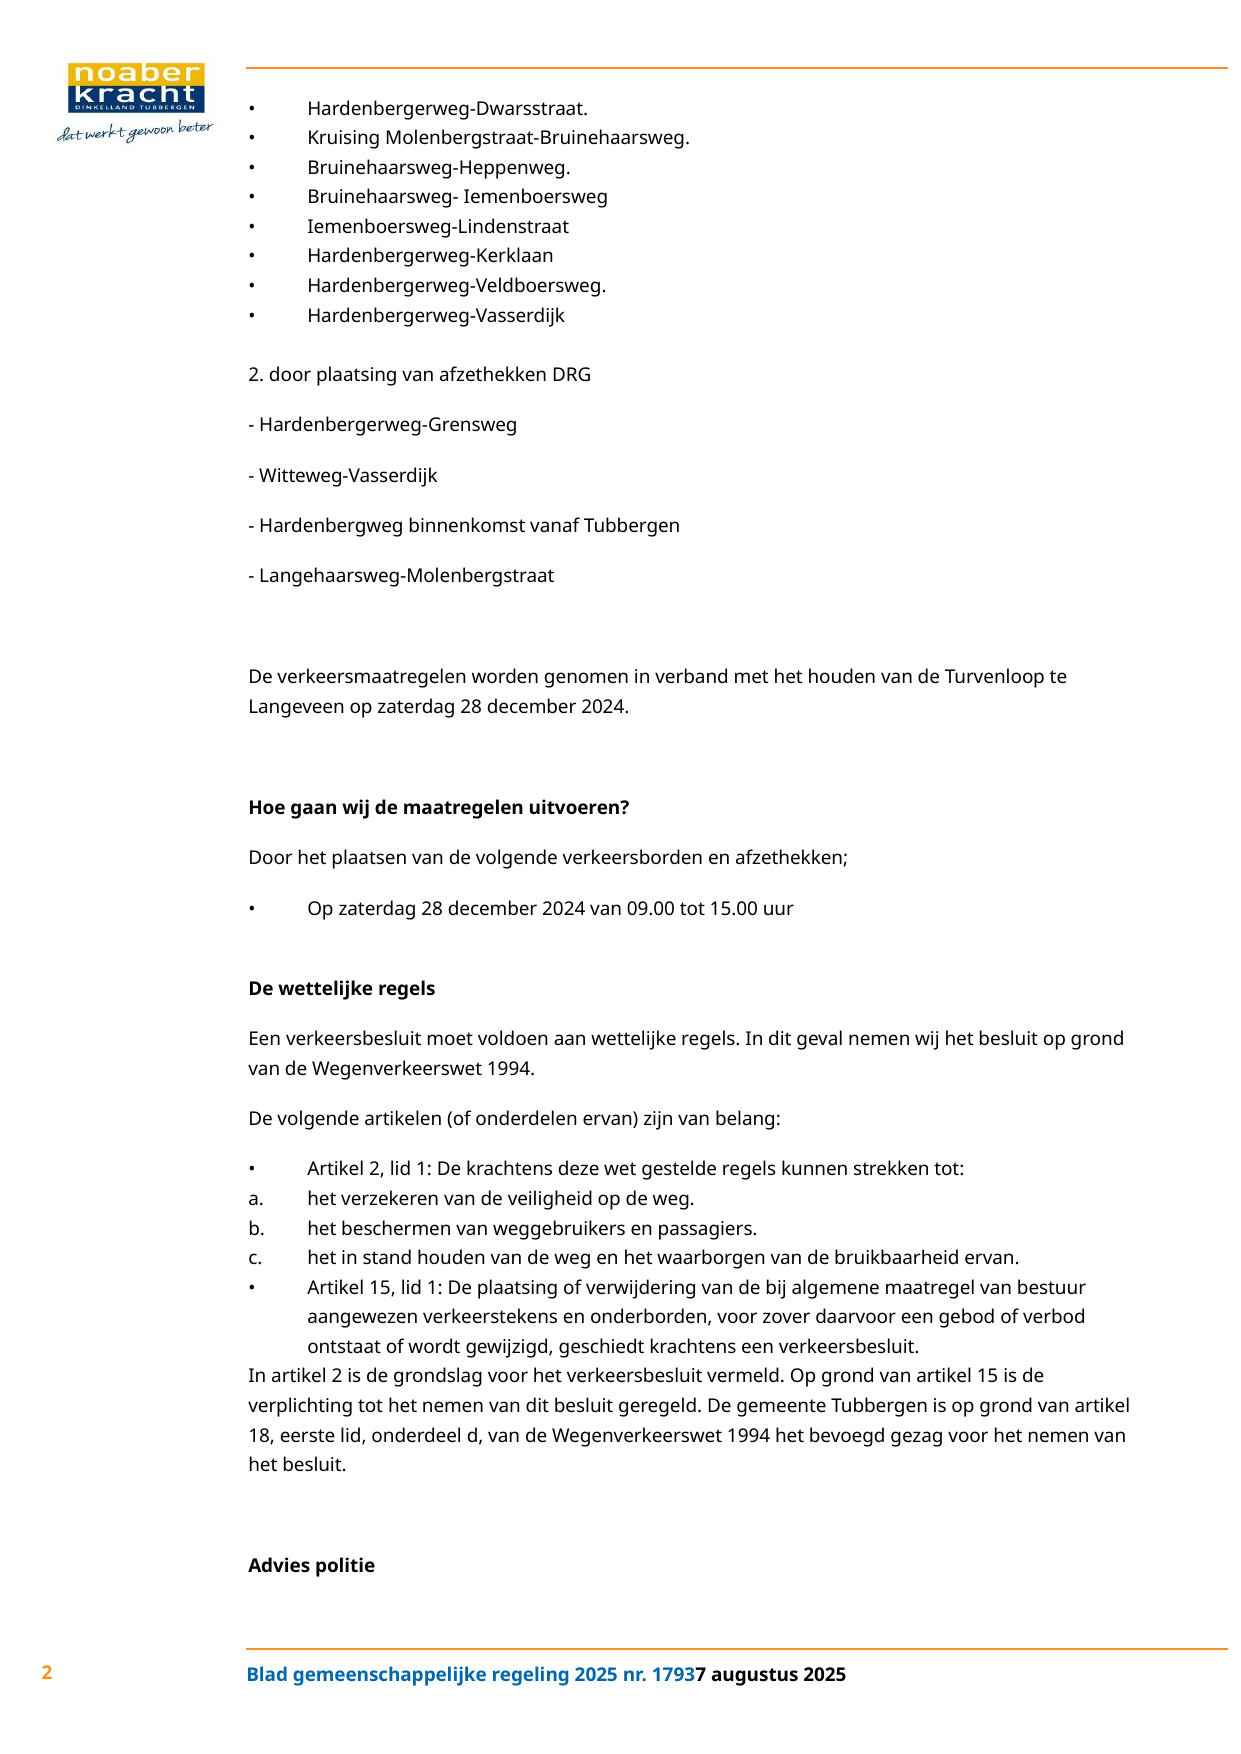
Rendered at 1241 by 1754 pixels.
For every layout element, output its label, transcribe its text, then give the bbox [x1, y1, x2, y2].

text - Langehaarsweg-Molenbergstraat [248, 563, 1152, 588]
list het in stand houden van de weg en het waarborgen van de bruikbaarheid ervan. [248, 1244, 1152, 1270]
text - Hardenbergerweg-Grensweg [248, 411, 1152, 437]
picture [41, 47, 231, 172]
list Artikel 2, lid 1: De krachtens deze wet gestelde regels kunnen strekken tot: [248, 1156, 1152, 1181]
list het verzekeren van de veiligheid op de weg. [248, 1185, 1152, 1211]
text Hoe gaan wij de maatregelen uitvoeren? [248, 794, 1152, 820]
list het beschermen van weggebruikers en passagiers. [248, 1215, 1152, 1241]
text - Witteweg-Vasserdijk [248, 462, 1152, 488]
list Bruinehaarsweg-Heppenweg. [248, 154, 1152, 180]
text In artikel 2 is de grondslag voor het verkeersbesluit vermeld. Op grond van artikel 15 is de verplichting tot het nemen van dit besluit geregeld. De gemeente Tubbergen is op grond van artikel 18, eerste lid, onderdeel d, van de Wegenverkeerswet 1994 het bevoegd gezag voor het nemen van het besluit. [248, 1363, 1152, 1477]
list Hardenbergerweg-Vasserdijk [248, 302, 1152, 328]
list Op zaterdag 28 december 2024 van 09.00 tot 15.00 uur [248, 895, 1152, 921]
list Hardenbergerweg-Kerklaan [248, 243, 1152, 268]
text 2. door plaatsing van afzethekken DRG [248, 361, 1152, 387]
list Hardenbergerweg-Dwarsstraat. [248, 95, 1152, 121]
list Bruinehaarsweg- Iemenboersweg [248, 183, 1152, 209]
text De wettelijke regels [248, 975, 1152, 1001]
list Artikel 15, lid 1: De plaatsing of verwijdering van de bij algemene maatregel van bestuur aangewezen verkeerstekens en onderborden, voor zover daarvoor een gebod of verbod ontstaat of wordt gewijzigd, geschiedt krachtens een verkeersbesluit. [248, 1274, 1152, 1359]
list Hardenbergerweg-Veldboersweg. [248, 272, 1152, 298]
text Door het plaatsen van de volgende verkeersborden en afzethekken; [248, 844, 1152, 870]
list Iemenboersweg-Lindenstraat [248, 213, 1152, 239]
text Advies politie [248, 1552, 1152, 1578]
list Kruising Molenbergstraat-Bruinehaarsweg. [248, 124, 1152, 150]
text - Hardenbergweg binnenkomst vanaf Tubbergen [248, 512, 1152, 538]
text De volgende artikelen (of onderdelen ervan) zijn van belang: [248, 1105, 1152, 1131]
text De verkeersmaatregelen worden genomen in verband met het houden van de Turvenloop te Langeveen op zaterdag 28 december 2024. [248, 663, 1152, 719]
text Een verkeersbesluit moet voldoen aan wettelijke regels. In dit geval nemen wij het besluit op grond van de Wegenverkeerswet 1994. [248, 1025, 1152, 1081]
